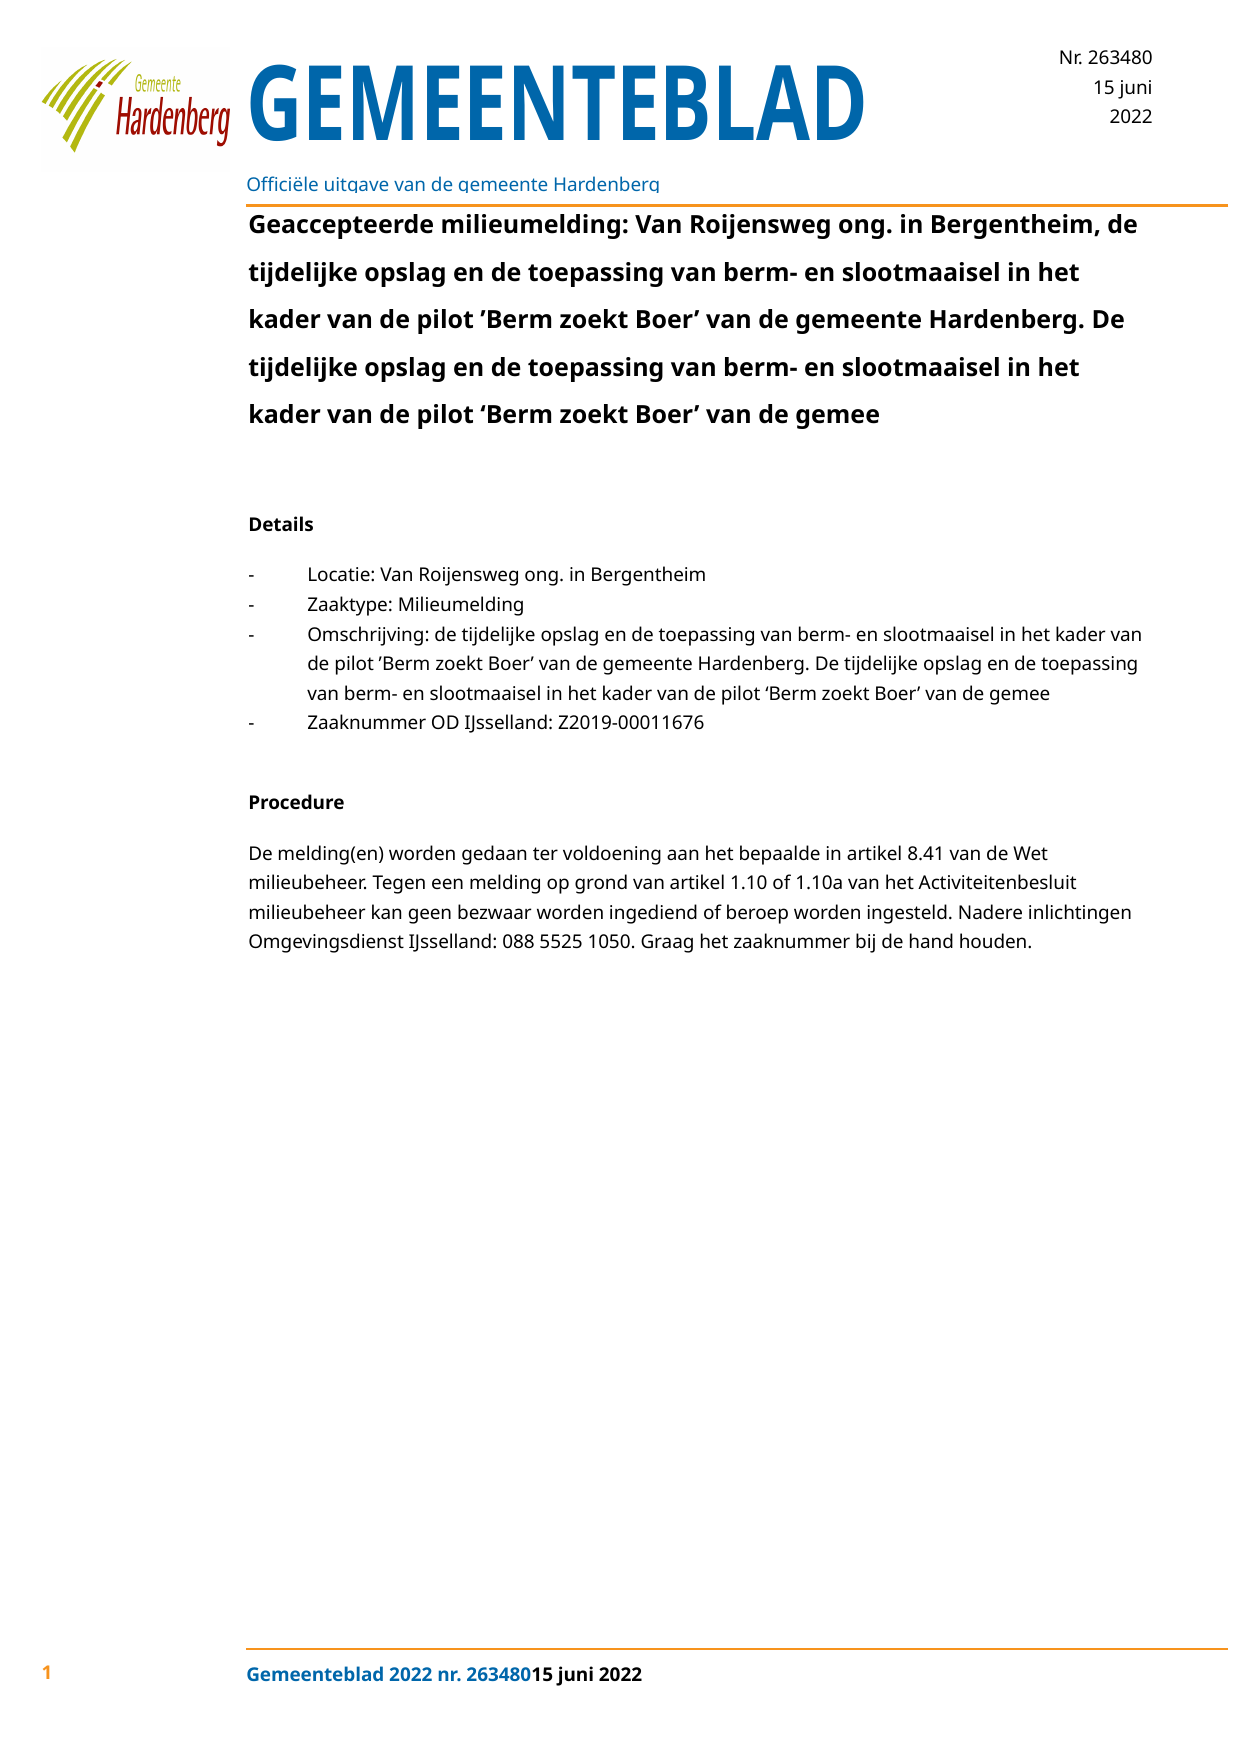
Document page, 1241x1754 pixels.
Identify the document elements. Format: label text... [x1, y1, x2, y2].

text Details [248, 511, 1152, 537]
list Zaaknummer OD IJsselland: Z2019-00011676 [248, 709, 1152, 735]
list Locatie: Van Roijensweg ong. in Bergentheim [248, 562, 1152, 587]
list Omschrijving: de tijdelijke opslag en de toepassing van berm- en slootmaaisel in het kader van de pilot ’Berm zoekt Boer’ van de gemeente Hardenberg. De tijdelijke opslag en de toepassing van berm- en slootmaaisel in het kader van de pilot ‘Berm zoekt Boer’ van de gemee [248, 621, 1152, 706]
list Zaaktype: Milieumelding [248, 591, 1152, 617]
text De melding(en) worden gedaan ter voldoening aan het bepaalde in artikel 8.41 van de Wet milieubeheer. Tegen een melding op grond van artikel 1.10 of 1.10a van het Activiteitenbesluit milieubeheer kan geen bezwaar worden ingediend of beroep worden ingesteld. Nadere inlichtingen Omgevingsdienst IJsselland: 088 5525 1050. Graag het zaaknummer bij de hand houden. [248, 840, 1152, 954]
picture [41, 47, 231, 172]
text Procedure [248, 789, 1152, 815]
text Geaccepteerde milieumelding: Van Roijensweg ong. in Bergentheim, de tijdelijke opslag en de toepassing van berm- en slootmaaisel in het kader van de pilot ’Berm zoekt Boer’ van de gemeente Hardenberg. De tijdelijke opslag en de toepassing van berm- en slootmaaisel in het kader van de pilot ‘Berm zoekt Boer’ van de gemee [248, 207, 1152, 431]
